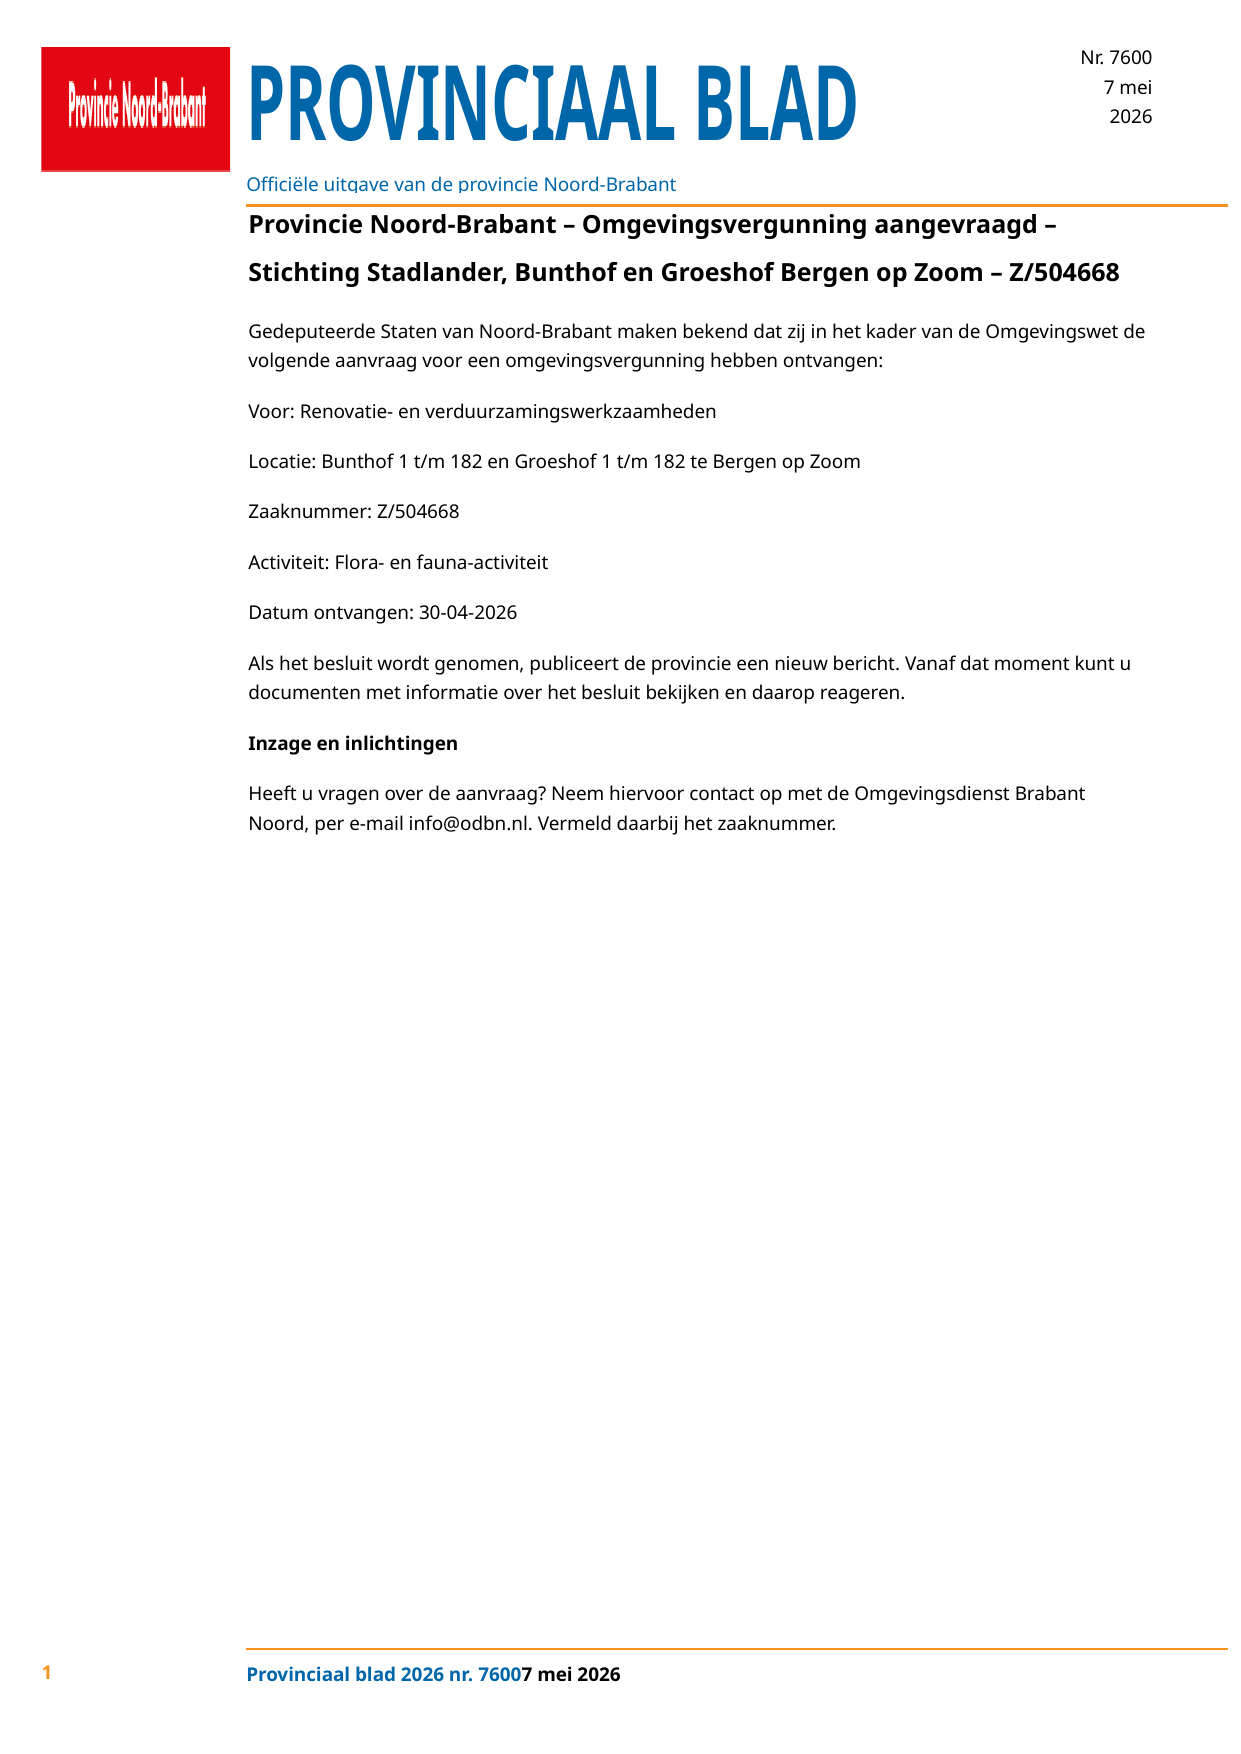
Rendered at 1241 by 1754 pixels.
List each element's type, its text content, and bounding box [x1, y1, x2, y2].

text Datum ontvangen: 30-04-2026 [248, 599, 1152, 625]
text Als het besluit wordt genomen, publiceert de provincie een nieuw bericht. Vanaf dat moment kunt u documenten met informatie over het besluit bekijken en daarop reageren. [248, 650, 1152, 705]
text Inzage en inlichtingen [248, 730, 1152, 756]
text Provincie Noord-Brabant – Omgevingsvergunning aangevraagd – Stichting Stadlander, Bunthof en Groeshof Bergen op Zoom – Z/504668 [248, 207, 1152, 288]
text Gedeputeerde Staten van Noord-Brabant maken bekend dat zij in het kader van de Omgevingswet de volgende aanvraag voor een omgevingsvergunning hebben ontvangen: [248, 318, 1152, 373]
text Voor: Renovatie- en verduurzamingswerkzaamheden [248, 398, 1152, 424]
picture [41, 47, 231, 172]
text Activiteit: Flora- en fauna-activiteit [248, 549, 1152, 575]
text Zaaknummer: Z/504668 [248, 499, 1152, 524]
text Locatie: Bunthof 1 t/m 182 en Groeshof 1 t/m 182 te Bergen op Zoom [248, 448, 1152, 474]
text Heeft u vragen over de aanvraag? Neem hiervoor contact op met de Omgevingsdienst Brabant Noord, per e-mail info@odbn.nl. Vermeld daarbij het zaaknummer. [248, 780, 1152, 836]
